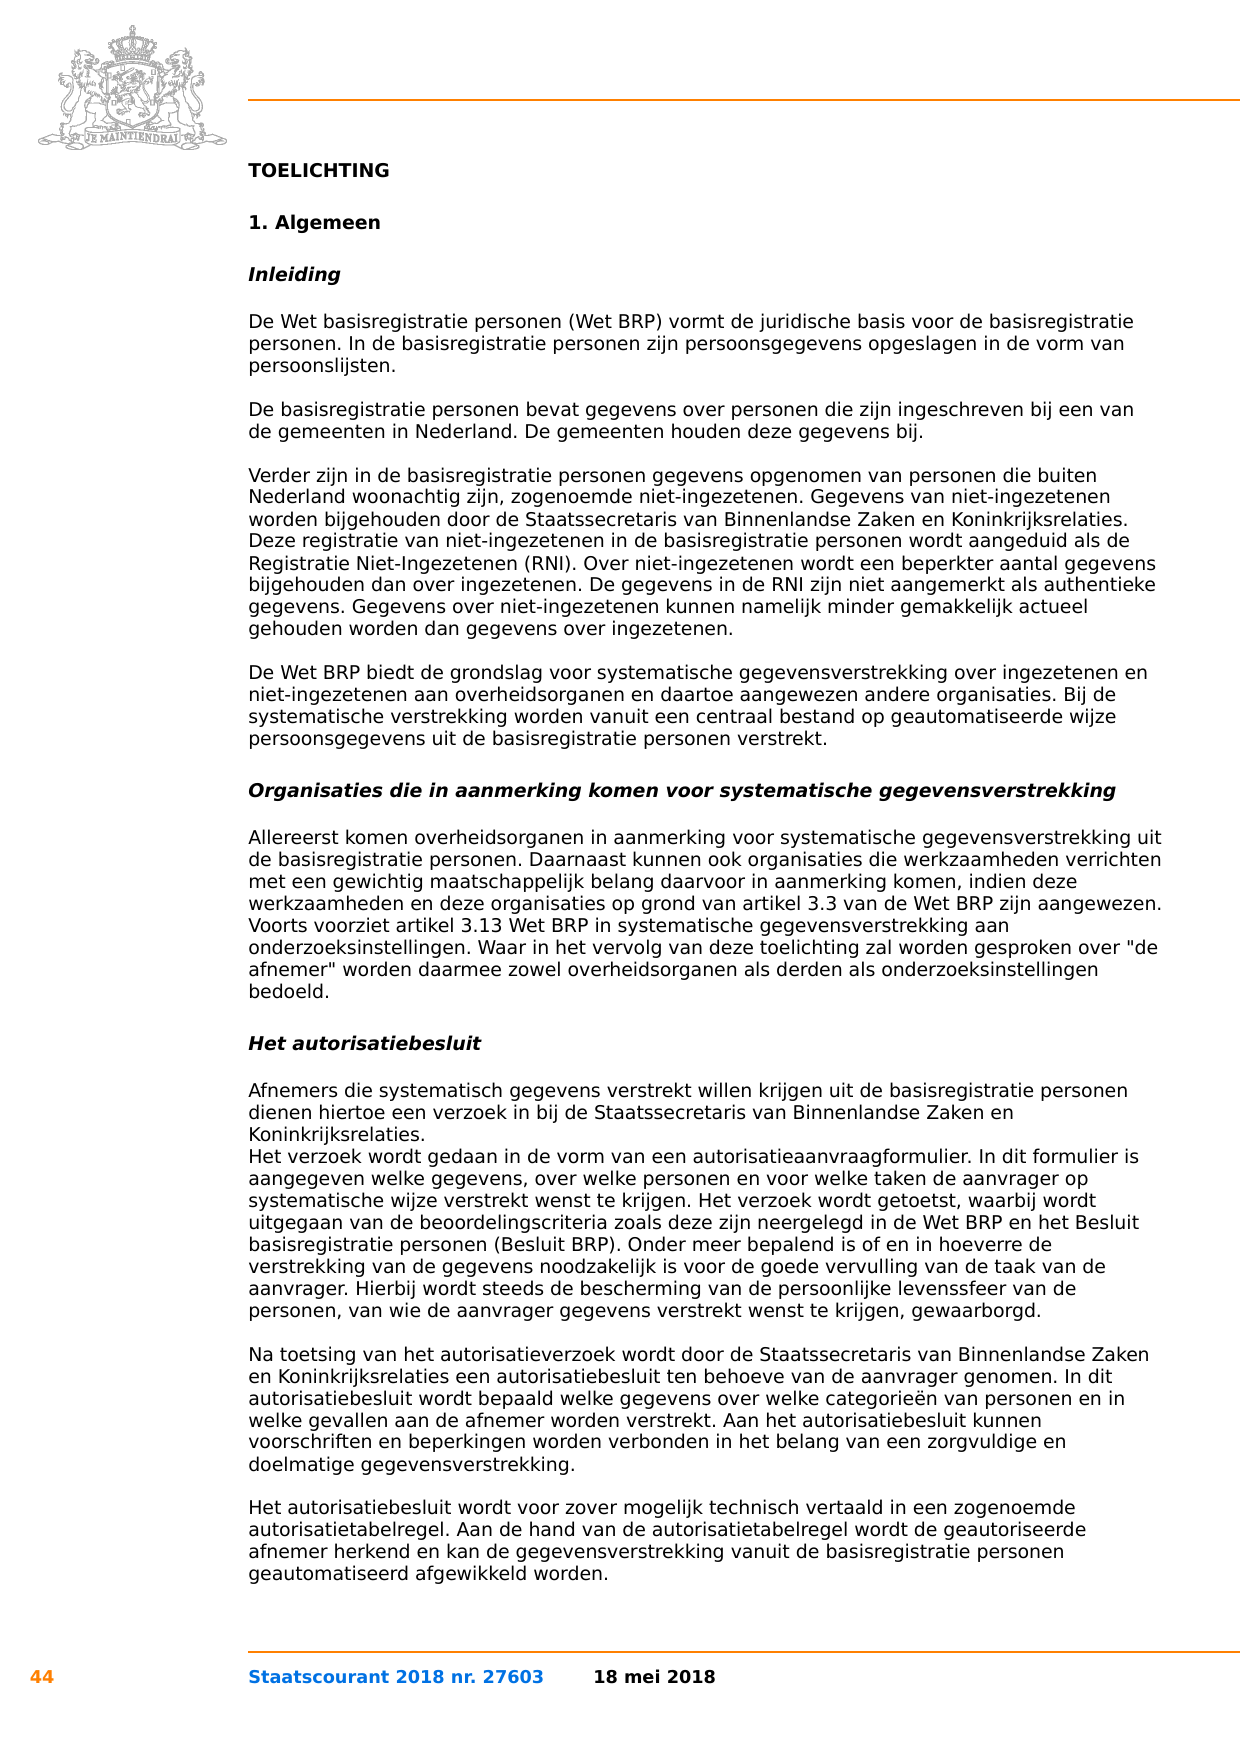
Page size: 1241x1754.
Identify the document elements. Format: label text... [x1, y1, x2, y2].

subtitle Organisaties die in aanmerking komen voor systematische gegevensverstrekking [248, 780, 1163, 802]
text Afnemers die systematisch gegevens verstrekt willen krijgen uit de basisregistratie personen dienen hiertoe een verzoek in bij de Staatssecretaris van Binnenlandse Zaken en Koninkrijksrelaties. [248, 1080, 1163, 1146]
subtitle 1. Algemeen [248, 212, 1163, 234]
text Na toetsing van het autorisatieverzoek wordt door de Staatssecretaris van Binnenlandse Zaken en Koninkrijksrelaties een autorisatiebesluit ten behoeve van de aanvrager genomen. In dit autorisatiebesluit wordt bepaald welke gegevens over welke categorieën van personen en in welke gevallen aan de afnemer worden verstrekt. Aan het autorisatiebesluit kunnen voorschriften en beperkingen worden verbonden in het belang van een zorgvuldige en doelmatige gegevensverstrekking. [248, 1343, 1163, 1475]
text Allereerst komen overheidsorganen in aanmerking voor systematische gegevensverstrekking uit de basisregistratie personen. Daarnaast kunnen ook organisaties die werkzaamheden verrichten met een gewichtig maatschappelijk belang daarvoor in aanmerking komen, indien deze werkzaamheden en deze organisaties op grond van artikel 3.3 van de Wet BRP zijn aangewezen. Voorts voorziet artikel 3.13 Wet BRP in systematische gegevensverstrekking aan onderzoeksinstellingen. Waar in het vervolg van deze toelichting zal worden gesproken over "de afnemer" worden daarmee zowel overheidsorganen als derden als onderzoeksinstellingen bedoeld. [248, 827, 1163, 1003]
text De Wet basisregistratie personen (Wet BRP) vormt de juridische basis voor de basisregistratie personen. In de basisregistratie personen zijn persoonsgegevens opgeslagen in de vorm van persoonslijsten. [248, 311, 1163, 377]
subtitle TOELICHTING [248, 160, 1163, 182]
text Het verzoek wordt gedaan in de vorm van een autorisatieaanvraagformulier. In dit formulier is aangegeven welke gegevens, over welke personen en voor welke taken de aanvrager op systematische wijze verstrekt wenst te krijgen. Het verzoek wordt getoetst, waarbij wordt uitgegaan van de beoordelingscriteria zoals deze zijn neergelegd in de Wet BRP en het Besluit basisregistratie personen (Besluit BRP). Onder meer bepalend is of en in hoeverre de verstrekking van de gegevens noodzakelijk is voor de goede vervulling van de taak van de aanvrager. Hierbij wordt steeds de bescherming van de persoonlijke levenssfeer van de personen, van wie de aanvrager gegevens verstrekt wenst te krijgen, gewaarborgd. [248, 1146, 1163, 1322]
picture [38, 25, 227, 150]
text Verder zijn in de basisregistratie personen gegevens opgenomen van personen die buiten Nederland woonachtig zijn, zogenoemde niet-ingezetenen. Gegevens van niet-ingezetenen worden bijgehouden door de Staatssecretaris van Binnenlandse Zaken en Koninkrijksrelaties. Deze registratie van niet-ingezetenen in de basisregistratie personen wordt aangeduid als de Registratie Niet-Ingezetenen (RNI). Over niet-ingezetenen wordt een beperkter aantal gegevens bijgehouden dan over ingezetenen. De gegevens in de RNI zijn niet aangemerkt als authentieke gegevens. Gegevens over niet-ingezetenen kunnen namelijk minder gemakkelijk actueel gehouden worden dan gegevens over ingezetenen. [248, 464, 1163, 640]
text De basisregistratie personen bevat gegevens over personen die zijn ingeschreven bij een van de gemeenten in Nederland. De gemeenten houden deze gegevens bij. [248, 399, 1163, 443]
text Het autorisatiebesluit wordt voor zover mogelijk technisch vertaald in een zogenoemde autorisatietabelregel. Aan de hand van de autorisatietabelregel wordt de geautoriseerde afnemer herkend en kan de gegevensverstrekking vanuit de basisregistratie personen geautomatiseerd afgewikkeld worden. [248, 1497, 1163, 1585]
subtitle Inleiding [248, 264, 1163, 286]
subtitle Het autorisatiebesluit [248, 1033, 1163, 1055]
text De Wet BRP biedt de grondslag voor systematische gegevensverstrekking over ingezetenen en niet-ingezetenen aan overheidsorganen en daartoe aangewezen andere organisaties. Bij de systematische verstrekking worden vanuit een centraal bestand op geautomatiseerde wijze persoonsgegevens uit de basisregistratie personen verstrekt. [248, 662, 1163, 750]
